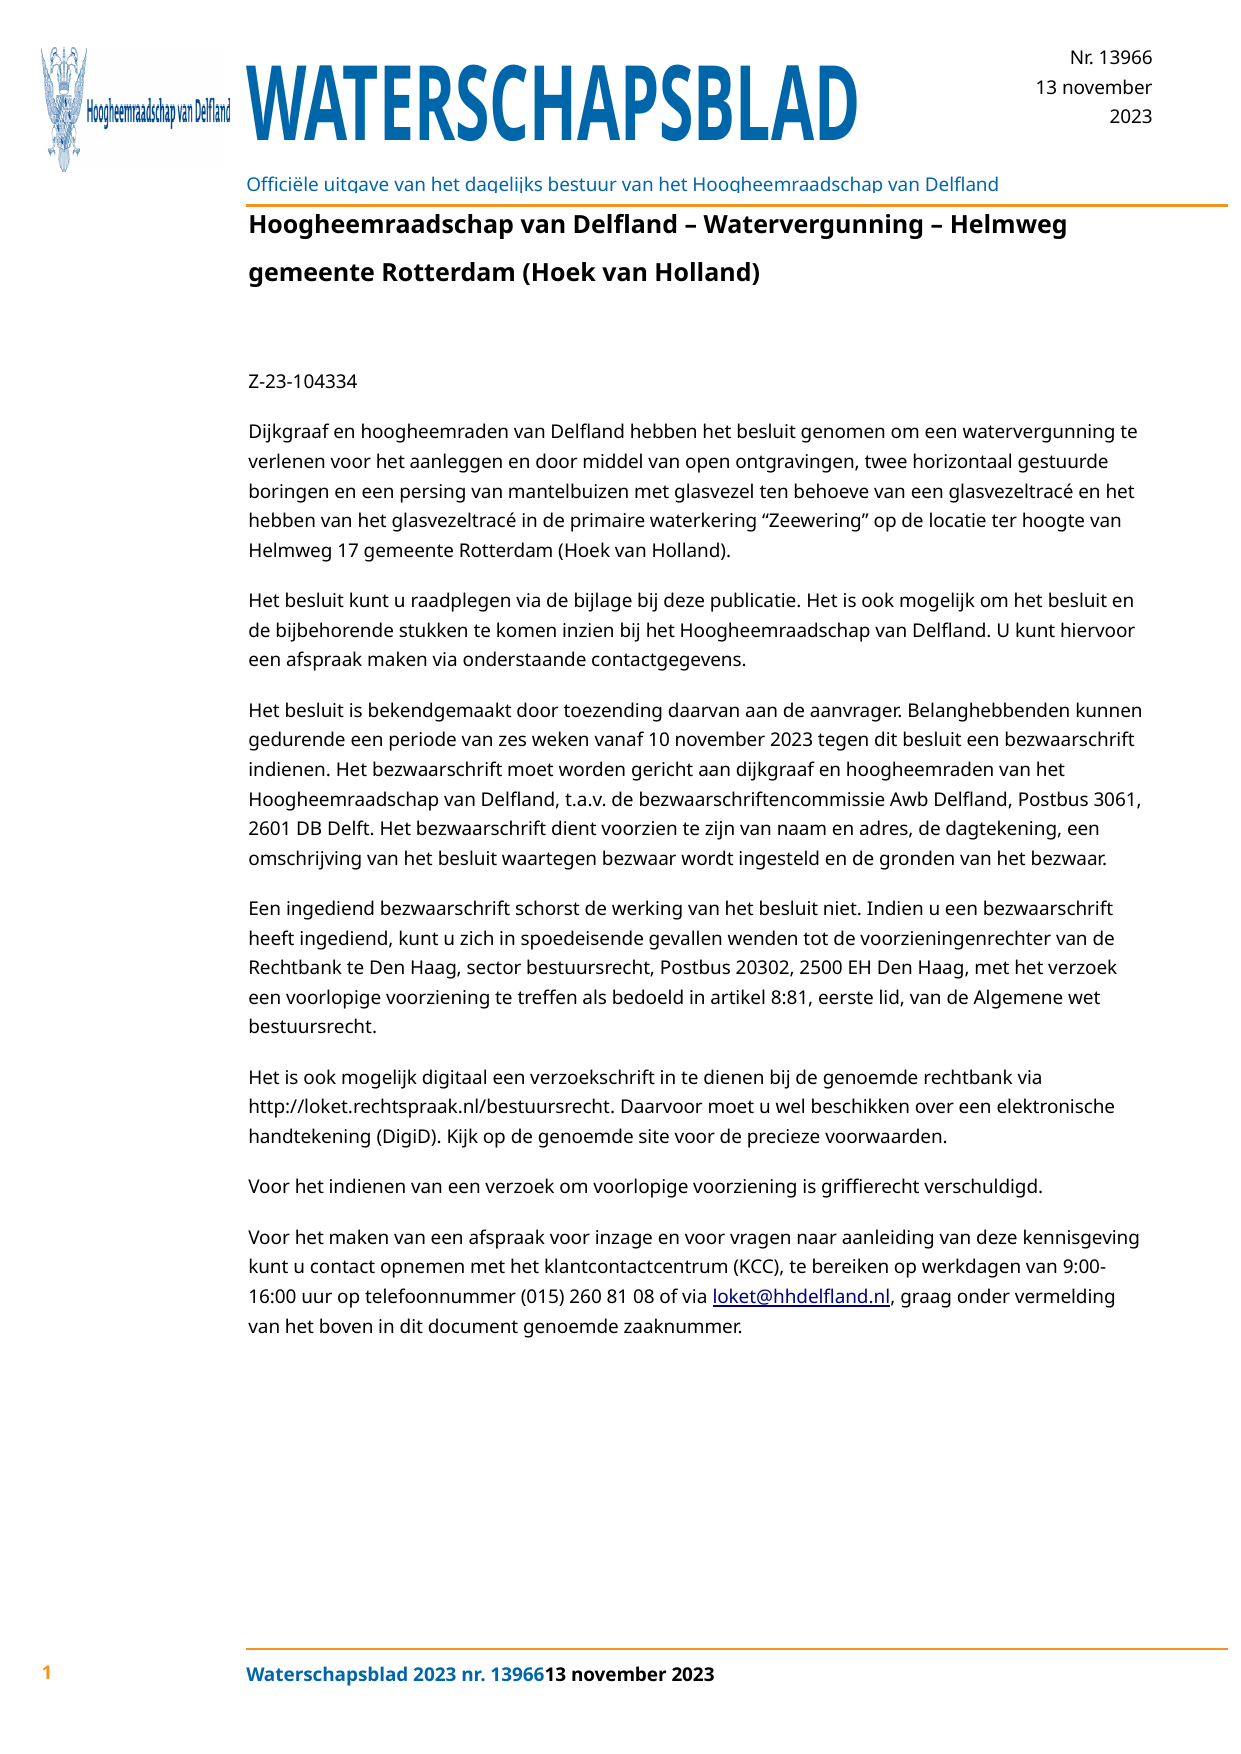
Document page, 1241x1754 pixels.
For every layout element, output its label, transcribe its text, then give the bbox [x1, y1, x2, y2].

picture [41, 47, 231, 172]
text Voor het indienen van een verzoek om voorlopige voorziening is griffierecht verschuldigd. [248, 1174, 1152, 1199]
text Voor het maken van een afspraak voor inzage en voor vragen naar aanleiding van deze kennisgeving kunt u contact opnemen met het klantcontactcentrum (KCC), te bereiken op werkdagen van 9:00-16:00 uur op telefoonnummer (015) 260 81 08 of via loket@hhdelfland.nl, graag onder vermelding van het boven in dit document genoemde zaaknummer. [248, 1224, 1152, 1339]
text Een ingediend bezwaarschrift schorst de werking van het besluit niet. Indien u een bezwaarschrift heeft ingediend, kunt u zich in spoedeisende gevallen wenden tot de voorzieningenrechter van de Rechtbank te Den Haag, sector bestuursrecht, Postbus 20302, 2500 EH Den Haag, met het verzoek een voorlopige voorziening te treffen als bedoeld in artikel 8:81, eerste lid, van de Algemene wet bestuursrecht. [248, 895, 1152, 1039]
text Het besluit is bekendgemaakt door toezending daarvan aan de aanvrager. Belanghebbenden kunnen gedurende een periode van zes weken vanaf 10 november 2023 tegen dit besluit een bezwaarschrift indienen. Het bezwaarschrift moet worden gericht aan dijkgraaf en hoogheemraden van het Hoogheemraadschap van Delfland, t.a.v. de bezwaarschriftencommissie Awb Delfland, Postbus 3061, 2601 DB Delft. Het bezwaarschrift dient voorzien te zijn van naam en adres, de dagtekening, een omschrijving van het besluit waartegen bezwaar wordt ingesteld en de gronden van het bezwaar. [248, 697, 1152, 871]
text Het is ook mogelijk digitaal een verzoekschrift in te dienen bij de genoemde rechtbank via http://loket.rechtspraak.nl/bestuursrecht. Daarvoor moet u wel beschikken over een elektronische handtekening (DigiD). Kijk op de genoemde site voor de precieze voorwaarden. [248, 1064, 1152, 1149]
text Z-23-104334 [248, 368, 1152, 394]
text Het besluit kunt u raadplegen via de bijlage bij deze publicatie. Het is ook mogelijk om het besluit en de bijbehorende stukken te komen inzien bij het Hoogheemraadschap van Delfland. U kunt hiervoor een afspraak maken via onderstaande contactgegevens. [248, 587, 1152, 672]
text Hoogheemraadschap van Delfland – Watervergunning – Helmweg gemeente Rotterdam (Hoek van Holland) [248, 207, 1152, 288]
text Dijkgraaf en hoogheemraden van Delfland hebben het besluit genomen om een watervergunning te verlenen voor het aanleggen en door middel van open ontgravingen, twee horizontaal gestuurde boringen en een persing van mantelbuizen met glasvezel ten behoeve van een glasvezeltracé en het hebben van het glasvezeltracé in de primaire waterkering “Zeewering” op de locatie ter hoogte van Helmweg 17 gemeente Rotterdam (Hoek van Holland). [248, 419, 1152, 563]
